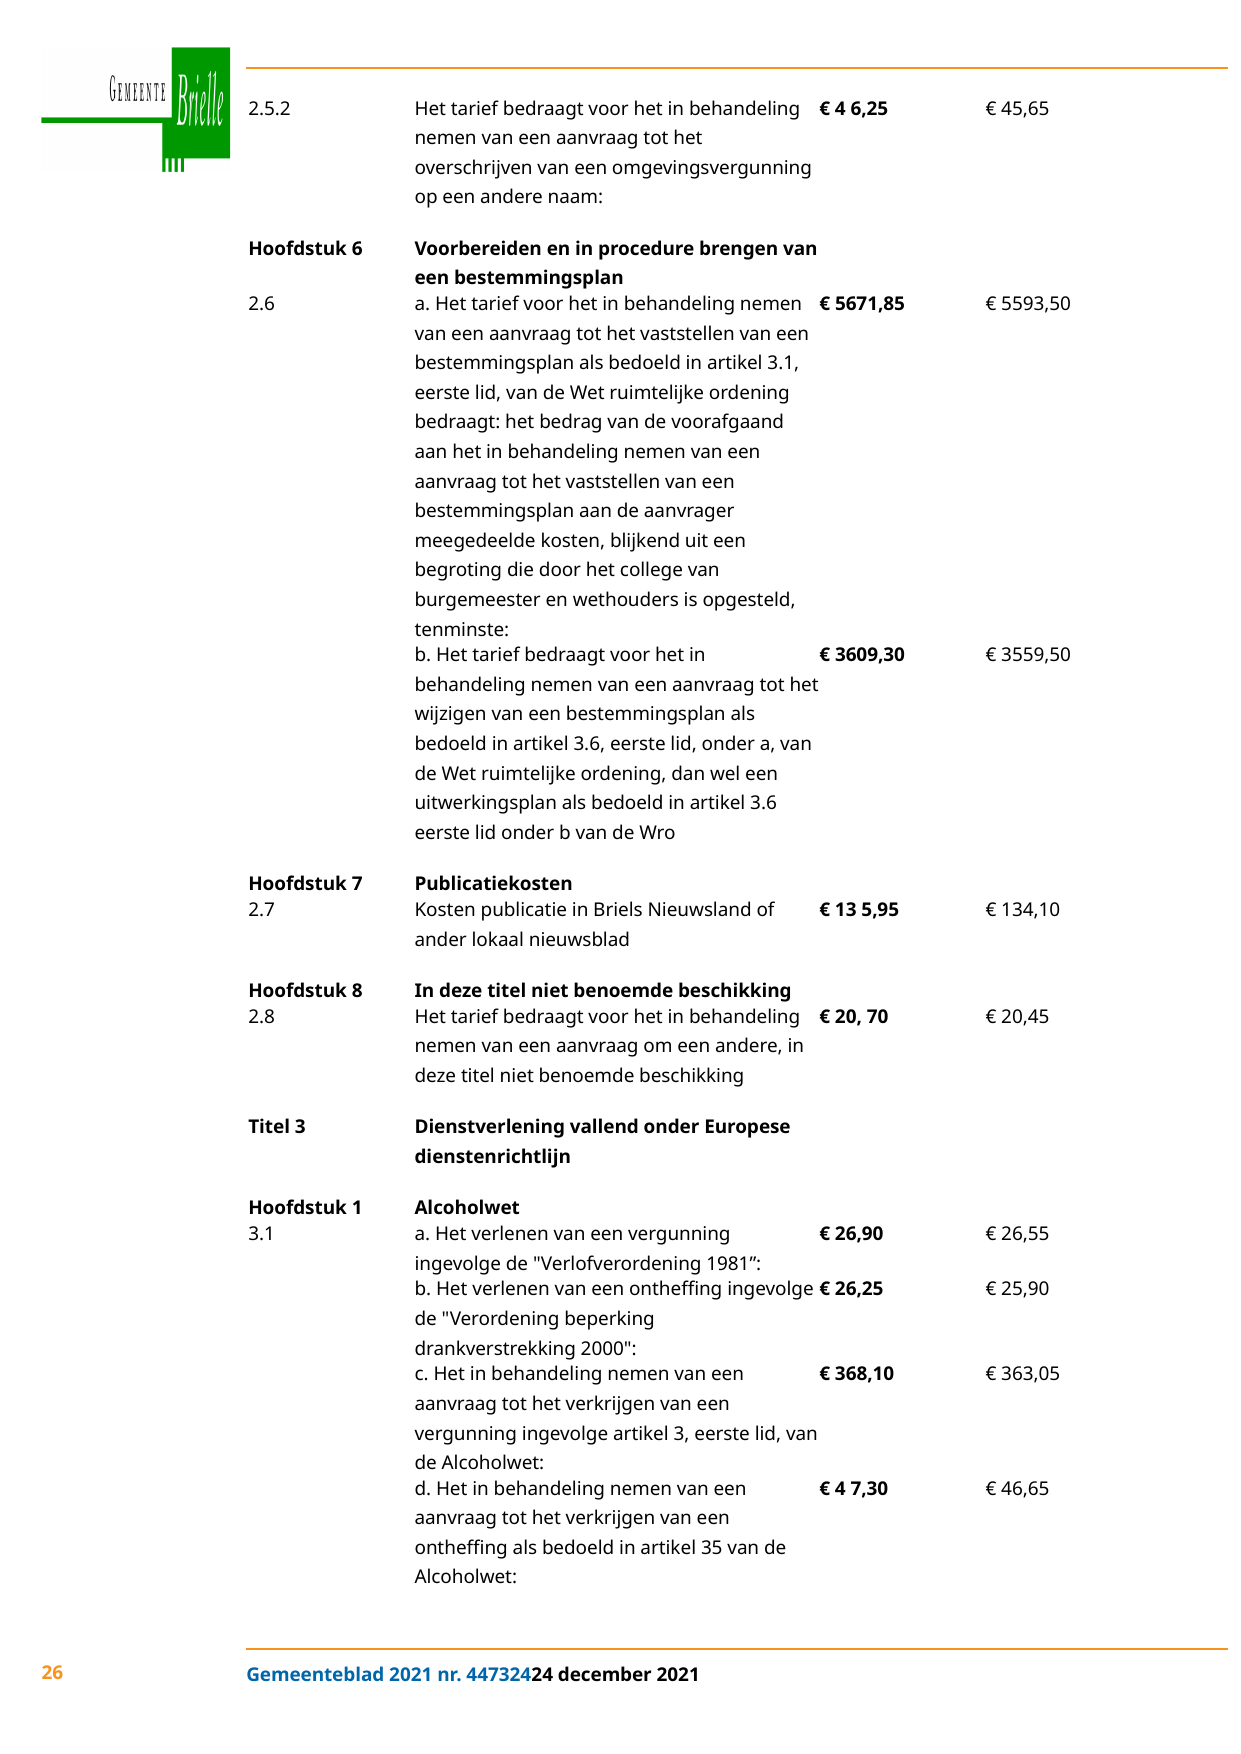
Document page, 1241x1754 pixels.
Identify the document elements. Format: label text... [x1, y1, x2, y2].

table_cell [414, 951, 819, 977]
table_cell [414, 1088, 819, 1113]
table_cell [414, 209, 819, 235]
table_cell [248, 1361, 414, 1475]
table_cell [819, 977, 985, 1003]
table_cell [819, 870, 985, 896]
table_cell [985, 235, 1152, 290]
table_cell € 4 6,25 [819, 95, 985, 209]
table_cell [819, 1088, 985, 1113]
table_cell [248, 641, 414, 845]
table_cell Voorbereiden en in procedure brengen van een bestemmingsplan [414, 235, 819, 290]
table_cell [985, 977, 1152, 1003]
table_cell d. Het in behandeling nemen van een aanvraag tot het verkrijgen van een ontheffing als bedoeld in artikel 35 van de Alcoholwet: [414, 1475, 819, 1589]
table_cell € 26,25 [819, 1276, 985, 1361]
table_cell [819, 1114, 985, 1169]
table_cell [414, 845, 819, 870]
table_cell Hoofdstuk 6 [248, 235, 414, 290]
table_cell € 20, 70 [819, 1003, 985, 1088]
table_cell 2.5.2 [248, 95, 414, 209]
table_cell [819, 951, 985, 977]
table_cell € 3559,50 [985, 641, 1152, 845]
table_cell a. Het tarief voor het in behandeling nemen van een aanvraag tot het vaststellen van een bestemmingsplan als bedoeld in artikel 3.1, eerste lid, van de Wet ruimtelijke ordening bedraagt: het bedrag van de voorafgaand aan het in behandeling nemen van een aanvraag tot het vaststellen van een bestemmingsplan aan de aanvrager meegedeelde kosten, blijkend uit een begroting die door het college van burgemeester en wethouders is opgesteld, tenminste: [414, 290, 819, 641]
table_cell [248, 845, 414, 870]
table_cell [819, 845, 985, 870]
table_cell [248, 1088, 414, 1113]
table_cell € 45,65 [985, 95, 1152, 209]
table_cell [248, 1276, 414, 1361]
table_cell Alcoholwet [414, 1195, 819, 1220]
table_cell [248, 1475, 414, 1589]
table_cell b. Het tarief bedraagt voor het in behandeling nemen van een aanvraag tot het wijzigen van een bestemmingsplan als bedoeld in artikel 3.6, eerste lid, onder a, van de Wet ruimtelijke ordening, dan wel een uitwerkingsplan als bedoeld in artikel 3.6 eerste lid onder b van de Wro [414, 641, 819, 845]
table_cell [985, 209, 1152, 235]
table_cell [248, 209, 414, 235]
table_cell [248, 951, 414, 977]
table_cell € 3609,30 [819, 641, 985, 845]
table_cell [985, 1114, 1152, 1169]
table_cell [819, 1169, 985, 1194]
table_cell € 5671,85 [819, 290, 985, 641]
table_cell [414, 1169, 819, 1194]
table_cell Hoofdstuk 7 [248, 870, 414, 896]
table_cell Kosten publicatie in Briels Nieuwsland of ander lokaal nieuwsblad [414, 896, 819, 951]
table_cell Het tarief bedraagt voor het in behandeling nemen van een aanvraag om een andere, in deze titel niet benoemde beschikking [414, 1003, 819, 1088]
table_cell € 13 5,95 [819, 896, 985, 951]
table_cell [819, 209, 985, 235]
table_cell [985, 1195, 1152, 1220]
table_cell [985, 1088, 1152, 1113]
table_cell Hoofdstuk 1 [248, 1195, 414, 1220]
table_cell 2.6 [248, 290, 414, 641]
table_cell € 26,90 [819, 1220, 985, 1276]
table_cell [819, 235, 985, 290]
table_cell [985, 845, 1152, 870]
table_cell € 363,05 [985, 1361, 1152, 1475]
table_cell € 46,65 [985, 1475, 1152, 1589]
table_cell 2.7 [248, 896, 414, 951]
table_cell Hoofdstuk 8 [248, 977, 414, 1003]
table_cell [985, 870, 1152, 896]
table_cell 3.1 [248, 1220, 414, 1276]
table_cell Dienstverlening vallend onder Europese dienstenrichtlijn [414, 1114, 819, 1169]
table_cell € 368,10 [819, 1361, 985, 1475]
table_cell € 26,55 [985, 1220, 1152, 1276]
table_cell b. Het verlenen van een ontheffing ingevolge de "Verordening beperking drankverstrekking 2000": [414, 1276, 819, 1361]
table_cell a. Het verlenen van een vergunning ingevolge de "Verlofverordening 1981”: [414, 1220, 819, 1276]
table_cell Titel 3 [248, 1114, 414, 1169]
table_cell [985, 951, 1152, 977]
table_cell [985, 1169, 1152, 1194]
table_cell Het tarief bedraagt voor het in behandeling nemen van een aanvraag tot het overschrijven van een omgevingsvergunning op een andere naam: [414, 95, 819, 209]
table_cell 2.8 [248, 1003, 414, 1088]
picture [41, 47, 231, 172]
table_cell € 25,90 [985, 1276, 1152, 1361]
table_cell € 134,10 [985, 896, 1152, 951]
table_cell In deze titel niet benoemde beschikking [414, 977, 819, 1003]
table_cell [819, 1195, 985, 1220]
table_cell € 5593,50 [985, 290, 1152, 641]
table_cell € 4 7,30 [819, 1475, 985, 1589]
table_cell Publicatiekosten [414, 870, 819, 896]
table_cell € 20,45 [985, 1003, 1152, 1088]
table_cell [248, 1169, 414, 1194]
table_cell c. Het in behandeling nemen van een aanvraag tot het verkrijgen van een vergunning ingevolge artikel 3, eerste lid, van de Alcoholwet: [414, 1361, 819, 1475]
